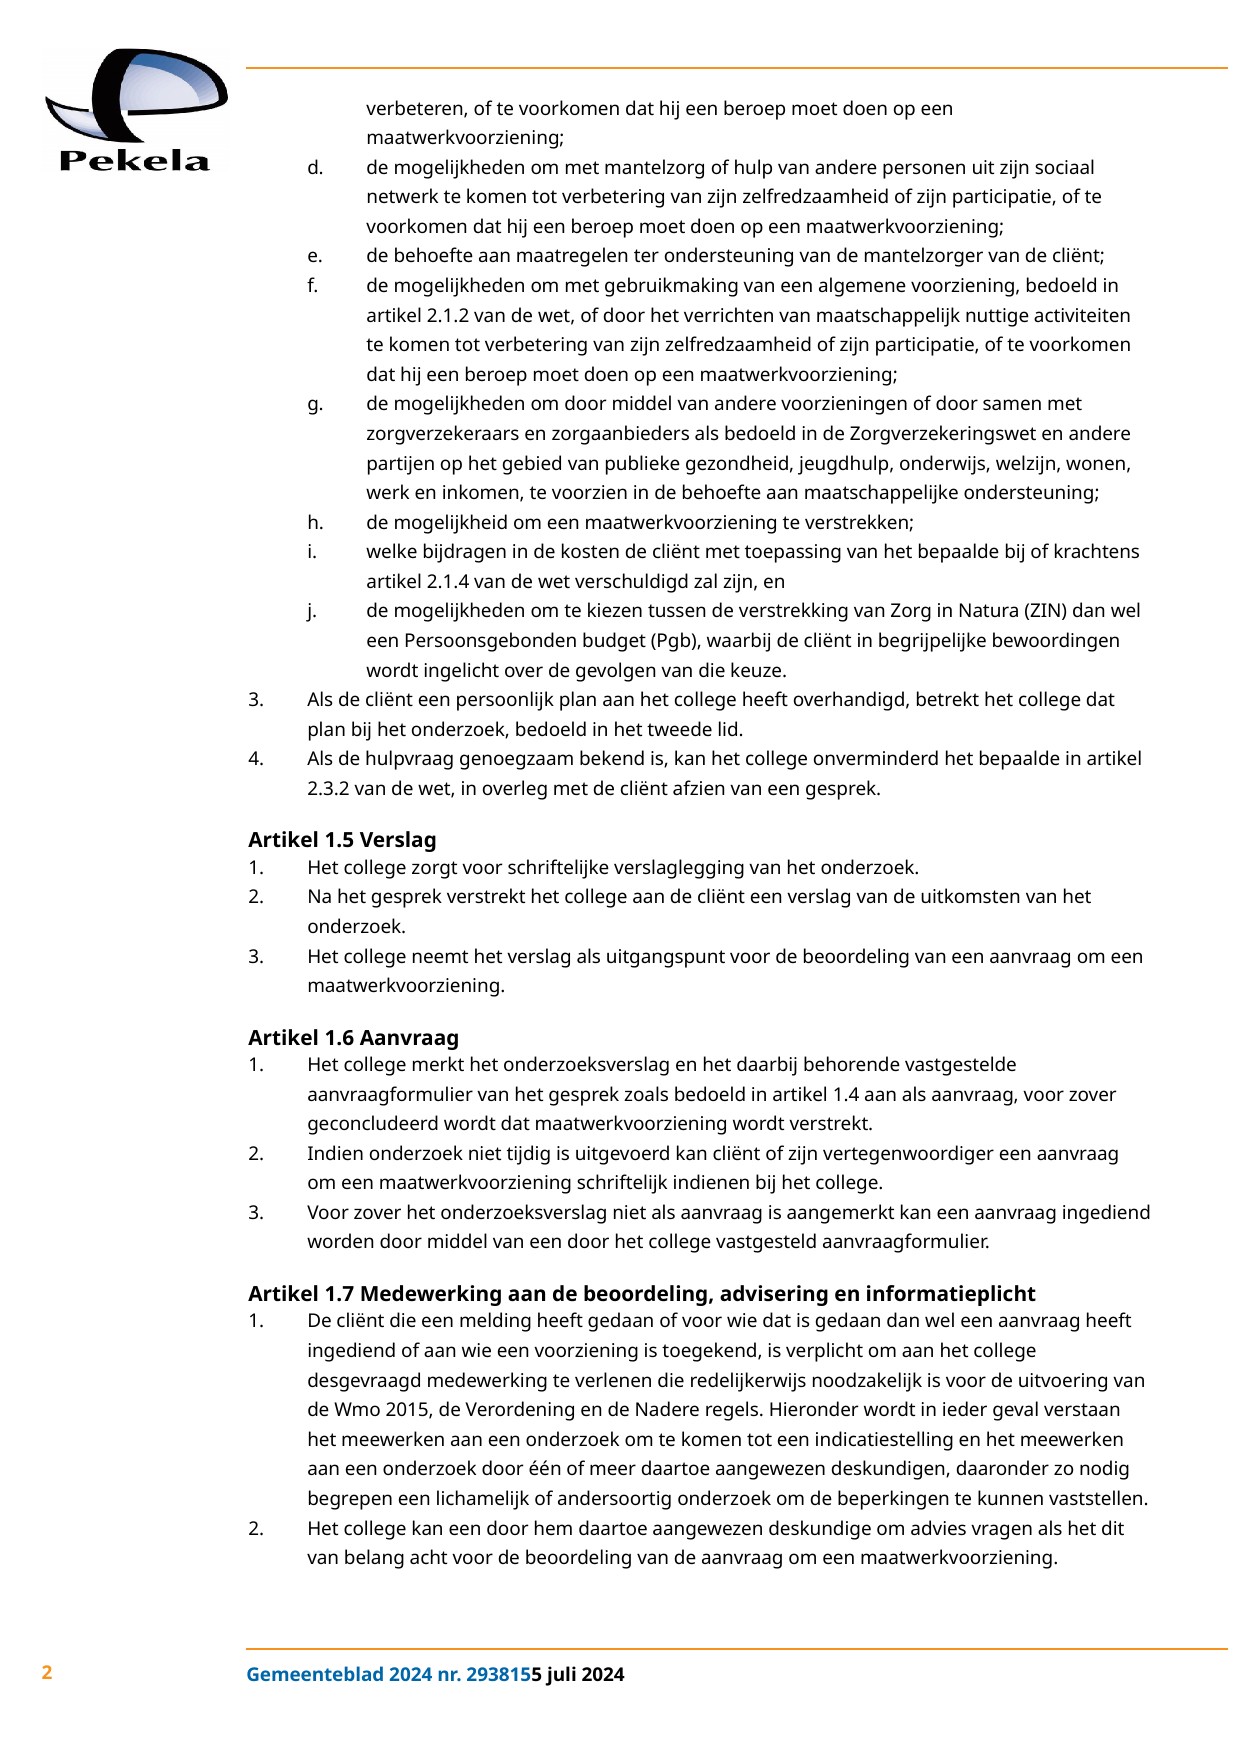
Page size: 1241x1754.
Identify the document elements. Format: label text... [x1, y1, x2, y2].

list de mogelijkheden om te kiezen tussen de verstrekking van Zorg in Natura (ZIN) dan wel een Persoonsgebonden budget (Pgb), waarbij de cliënt in begrijpelijke bewoordingen wordt ingelicht over de gevolgen van die keuze. [307, 598, 1152, 683]
list de mogelijkheden om met mantelzorg of hulp van andere personen uit zijn sociaal netwerk te komen tot verbetering van zijn zelfredzaamheid of zijn participatie, of te voorkomen dat hij een beroep moet doen op een maatwerkvoorziening; [307, 154, 1152, 239]
text Artikel 1.7 Medewerking aan de beoordeling, advisering en informatieplicht [248, 1279, 1152, 1308]
list de mogelijkheden om met gebruikmaking van een algemene voorziening, bedoeld in artikel 2.1.2 van de wet, of door het verrichten van maatschappelijk nuttige activiteiten te komen tot verbetering van zijn zelfredzaamheid of zijn participatie, of te voorkomen dat hij een beroep moet doen op een maatwerkvoorziening; [307, 272, 1152, 387]
list Als de hulpvraag genoegzaam bekend is, kan het college onverminderd het bepaalde in artikel 2.3.2 van de wet, in overleg met de cliënt afzien van een gesprek. [248, 746, 1152, 801]
list Na het gesprek verstrekt het college aan de cliënt een verslag van de uitkomsten van het onderzoek. [248, 884, 1152, 939]
text Artikel 1.6 Aanvraag [248, 1023, 1152, 1051]
list Voor zover het onderzoeksverslag niet als aanvraag is aangemerkt kan een aanvraag ingediend worden door middel van een door het college vastgesteld aanvraagformulier. [248, 1199, 1152, 1254]
list Het college merkt het onderzoeksverslag en het daarbij behorende vastgestelde aanvraagformulier van het gesprek zoals bedoeld in artikel 1.4 aan als aanvraag, voor zover geconcludeerd wordt dat maatwerkvoorziening wordt verstrekt. [248, 1051, 1152, 1136]
list welke bijdragen in de kosten de cliënt met toepassing van het bepaalde bij of krachtens artikel 2.1.4 van de wet verschuldigd zal zijn, en [307, 538, 1152, 594]
text Artikel 1.5 Verslag [248, 826, 1152, 854]
list verbeteren, of te voorkomen dat hij een beroep moet doen op een maatwerkvoorziening; [307, 95, 1152, 150]
list Het college kan een door hem daartoe aangewezen deskundige om advies vragen als het dit van belang acht voor de beoordeling van de aanvraag om een maatwerkvoorziening. [248, 1515, 1152, 1570]
picture [41, 47, 231, 172]
list Het college zorgt voor schriftelijke verslaglegging van het onderzoek. [248, 854, 1152, 880]
list De cliënt die een melding heeft gedaan of voor wie dat is gedaan dan wel een aanvraag heeft ingediend of aan wie een voorziening is toegekend, is verplicht om aan het college desgevraagd medewerking te verlenen die redelijkerwijs noodzakelijk is voor de uitvoering van de Wmo 2015, de Verordening en de Nadere regels. Hieronder wordt in ieder geval verstaan het meewerken aan een onderzoek om te komen tot een indicatiestelling en het meewerken aan een onderzoek door één of meer daartoe aangewezen deskundigen, daaronder zo nodig begrepen een lichamelijk of andersoortig onderzoek om de beperkingen te kunnen vaststellen. [248, 1308, 1152, 1511]
list de behoefte aan maatregelen ter ondersteuning van de mantelzorger van de cliënt; [307, 243, 1152, 268]
list Indien onderzoek niet tijdig is uitgevoerd kan cliënt of zijn vertegenwoordiger een aanvraag om een maatwerkvoorziening schriftelijk indienen bij het college. [248, 1140, 1152, 1195]
list de mogelijkheid om een maatwerkvoorziening te verstrekken; [307, 509, 1152, 535]
list Als de cliënt een persoonlijk plan aan het college heeft overhandigd, betrekt het college dat plan bij het onderzoek, bedoeld in het tweede lid. [248, 686, 1152, 742]
list Het college neemt het verslag als uitgangspunt voor de beoordeling van een aanvraag om een maatwerkvoorziening. [248, 943, 1152, 998]
list de mogelijkheden om door middel van andere voorzieningen of door samen met zorgverzekeraars en zorgaanbieders als bedoeld in de Zorgverzekeringswet en andere partijen op het gebied van publieke gezondheid, jeugdhulp, onderwijs, welzijn, wonen, werk en inkomen, te voorzien in de behoefte aan maatschappelijke ondersteuning; [307, 391, 1152, 505]
